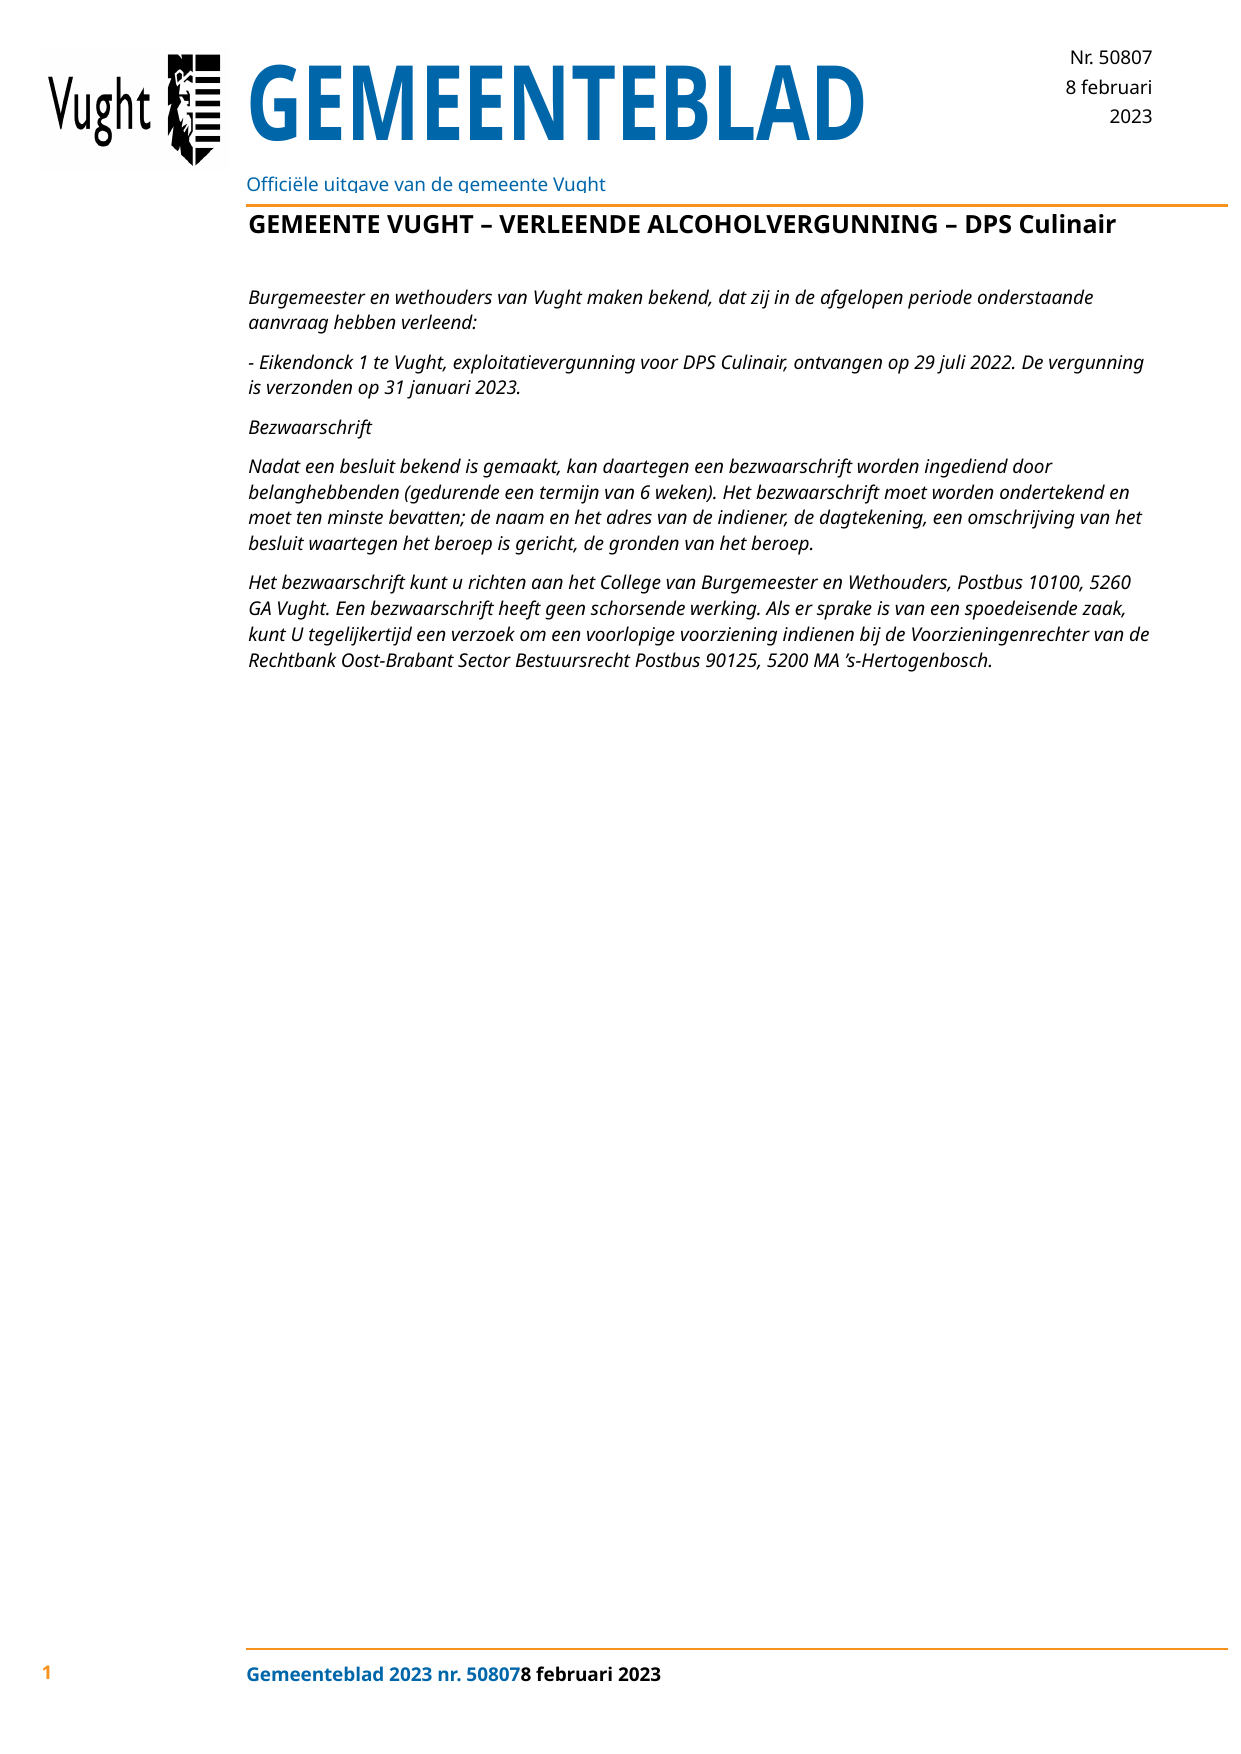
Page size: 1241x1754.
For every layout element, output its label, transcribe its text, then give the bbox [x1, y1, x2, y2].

text GEMEENTE VUGHT – VERLEENDE ALCOHOLVERGUNNING – DPS Culinair [248, 207, 1152, 241]
text Het bezwaarschrift kunt u richten aan het College van Burgemeester en Wethouders, Postbus 10100, 5260 GA Vught. Een bezwaarschrift heeft geen schorsende werking. Als er sprake is van een spoedeisende zaak, kunt U tegelijkertijd een verzoek om een voorlopige voorziening indienen bij de Voorzieningenrechter van de Rechtbank Oost-Brabant Sector Bestuursrecht Postbus 90125, 5200 MA ’s-Hertogenbosch. [248, 569, 1152, 672]
picture [41, 47, 231, 172]
text Bezwaarschrift [248, 414, 1152, 439]
text Burgemeester en wethouders van Vught maken bekend, dat zij in de afgelopen periode onderstaande aanvraag hebben verleend: [248, 284, 1152, 335]
text - Eikendonck 1 te Vught, exploitatievergunning voor DPS Culinair, ontvangen op 29 juli 2022. De vergunning is verzonden op 31 januari 2023. [248, 349, 1152, 400]
text Nadat een besluit bekend is gemaakt, kan daartegen een bezwaarschrift worden ingediend door belanghebbenden (gedurende een termijn van 6 weken). Het bezwaarschrift moet worden ondertekend en moet ten minste bevatten; de naam en het adres van de indiener, de dagtekening, een omschrijving van het besluit waartegen het beroep is gericht, de gronden van het beroep. [248, 453, 1152, 556]
